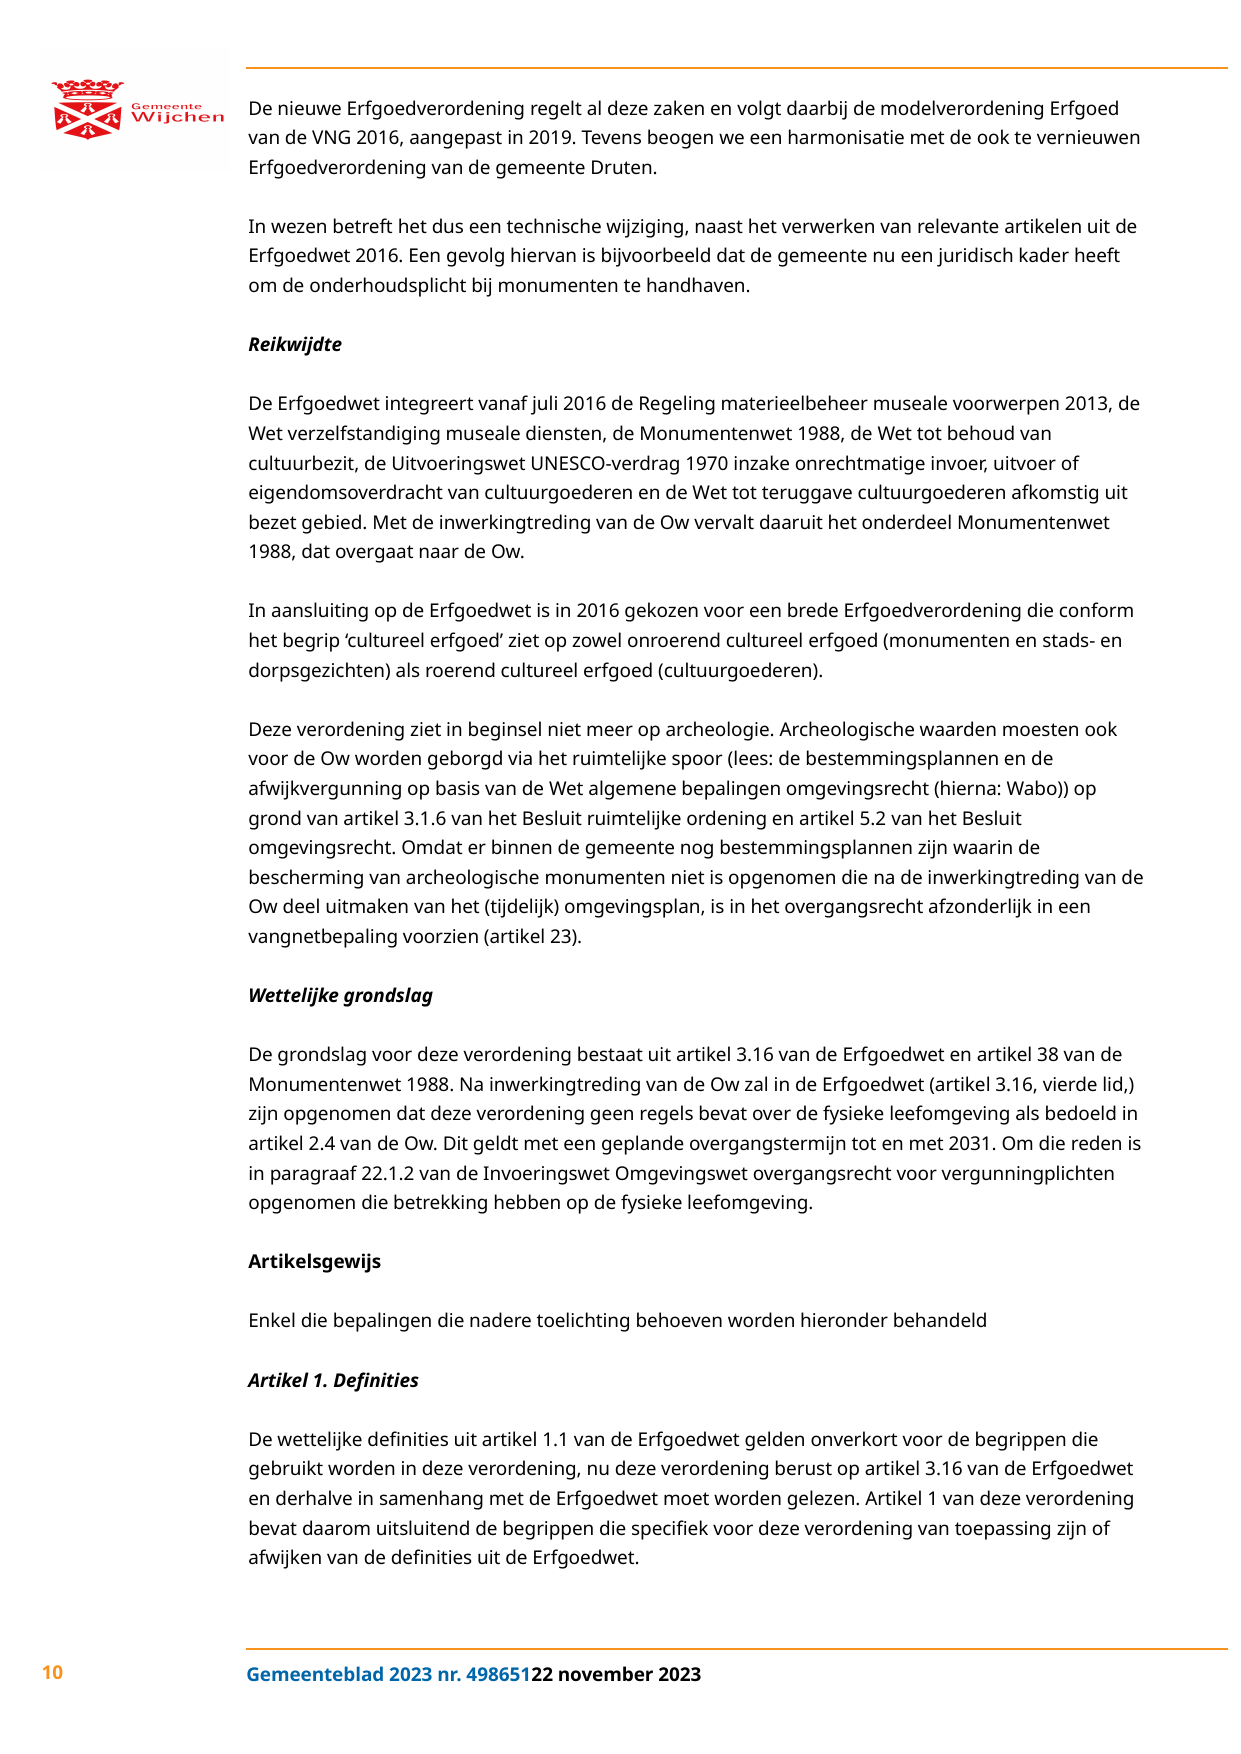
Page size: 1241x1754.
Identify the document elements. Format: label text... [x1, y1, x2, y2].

text De grondslag voor deze verordening bestaat uit artikel 3.16 van de Erfgoedwet en artikel 38 van de Monumentenwet 1988. Na inwerkingtreding van de Ow zal in de Erfgoedwet (artikel 3.16, vierde lid,) zijn opgenomen dat deze verordening geen regels bevat over de fysieke leefomgeving als bedoeld in artikel 2.4 van de Ow. Dit geldt met een geplande overgangstermijn tot en met 2031. Om die reden is in paragraaf 22.1.2 van de Invoeringswet Omgevingswet overgangsrecht voor vergunningplichten opgenomen die betrekking hebben op de fysieke leefomgeving. [248, 1041, 1152, 1215]
text Artikelsgewijs [248, 1248, 1152, 1274]
text De nieuwe Erfgoedverordening regelt al deze zaken en volgt daarbij de modelverordening Erfgoed van de VNG 2016, aangepast in 2019. Tevens beogen we een harmonisatie met de ook te vernieuwen Erfgoedverordening van de gemeente Druten. [248, 95, 1152, 180]
text Enkel die bepalingen die nadere toelichting behoeven worden hieronder behandeld [248, 1308, 1152, 1333]
picture [41, 47, 231, 172]
text De Erfgoedwet integreert vanaf juli 2016 de Regeling materieelbeheer museale voorwerpen 2013, de Wet verzelfstandiging museale diensten, de Monumentenwet 1988, de Wet tot behoud van cultuurbezit, de Uitvoeringswet UNESCO-verdrag 1970 inzake onrechtmatige invoer, uitvoer of eigendomsoverdracht van cultuurgoederen en de Wet tot teruggave cultuurgoederen afkomstig uit bezet gebied. Met de inwerkingtreding van de Ow vervalt daaruit het onderdeel Monumentenwet 1988, dat overgaat naar de Ow. [248, 391, 1152, 564]
text Reikwijdte [248, 331, 1152, 357]
text Deze verordening ziet in beginsel niet meer op archeologie. Archeologische waarden moesten ook voor de Ow worden geborgd via het ruimtelijke spoor (lees: de bestemmingsplannen en de afwijkvergunning op basis van de Wet algemene bepalingen omgevingsrecht (hierna: Wabo)) op grond van artikel 3.1.6 van het Besluit ruimtelijke ordening en artikel 5.2 van het Besluit omgevingsrecht. Omdat er binnen de gemeente nog bestemmingsplannen zijn waarin de bescherming van archeologische monumenten niet is opgenomen die na de inwerkingtreding van de Ow deel uitmaken van het (tijdelijk) omgevingsplan, is in het overgangsrecht afzonderlijk in een vangnetbepaling voorzien (artikel 23). [248, 716, 1152, 949]
text In wezen betreft het dus een technische wijziging, naast het verwerken van relevante artikelen uit de Erfgoedwet 2016. Een gevolg hiervan is bijvoorbeeld dat de gemeente nu een juridisch kader heeft om de onderhoudsplicht bij monumenten te handhaven. [248, 213, 1152, 298]
text Artikel 1. Definities [248, 1367, 1152, 1393]
text In aansluiting op de Erfgoedwet is in 2016 gekozen voor een brede Erfgoedverordening die conform het begrip ‘cultureel erfgoed’ ziet op zowel onroerend cultureel erfgoed (monumenten en stads- en dorpsgezichten) als roerend cultureel erfgoed (cultuurgoederen). [248, 598, 1152, 683]
text De wettelijke definities uit artikel 1.1 van de Erfgoedwet gelden onverkort voor de begrippen die gebruikt worden in deze verordening, nu deze verordening berust op artikel 3.16 van de Erfgoedwet en derhalve in samenhang met de Erfgoedwet moet worden gelezen. Artikel 1 van deze verordening bevat daarom uitsluitend de begrippen die specifiek voor deze verordening van toepassing zijn of afwijken van de definities uit de Erfgoedwet. [248, 1426, 1152, 1570]
text Wettelijke grondslag [248, 982, 1152, 1008]
